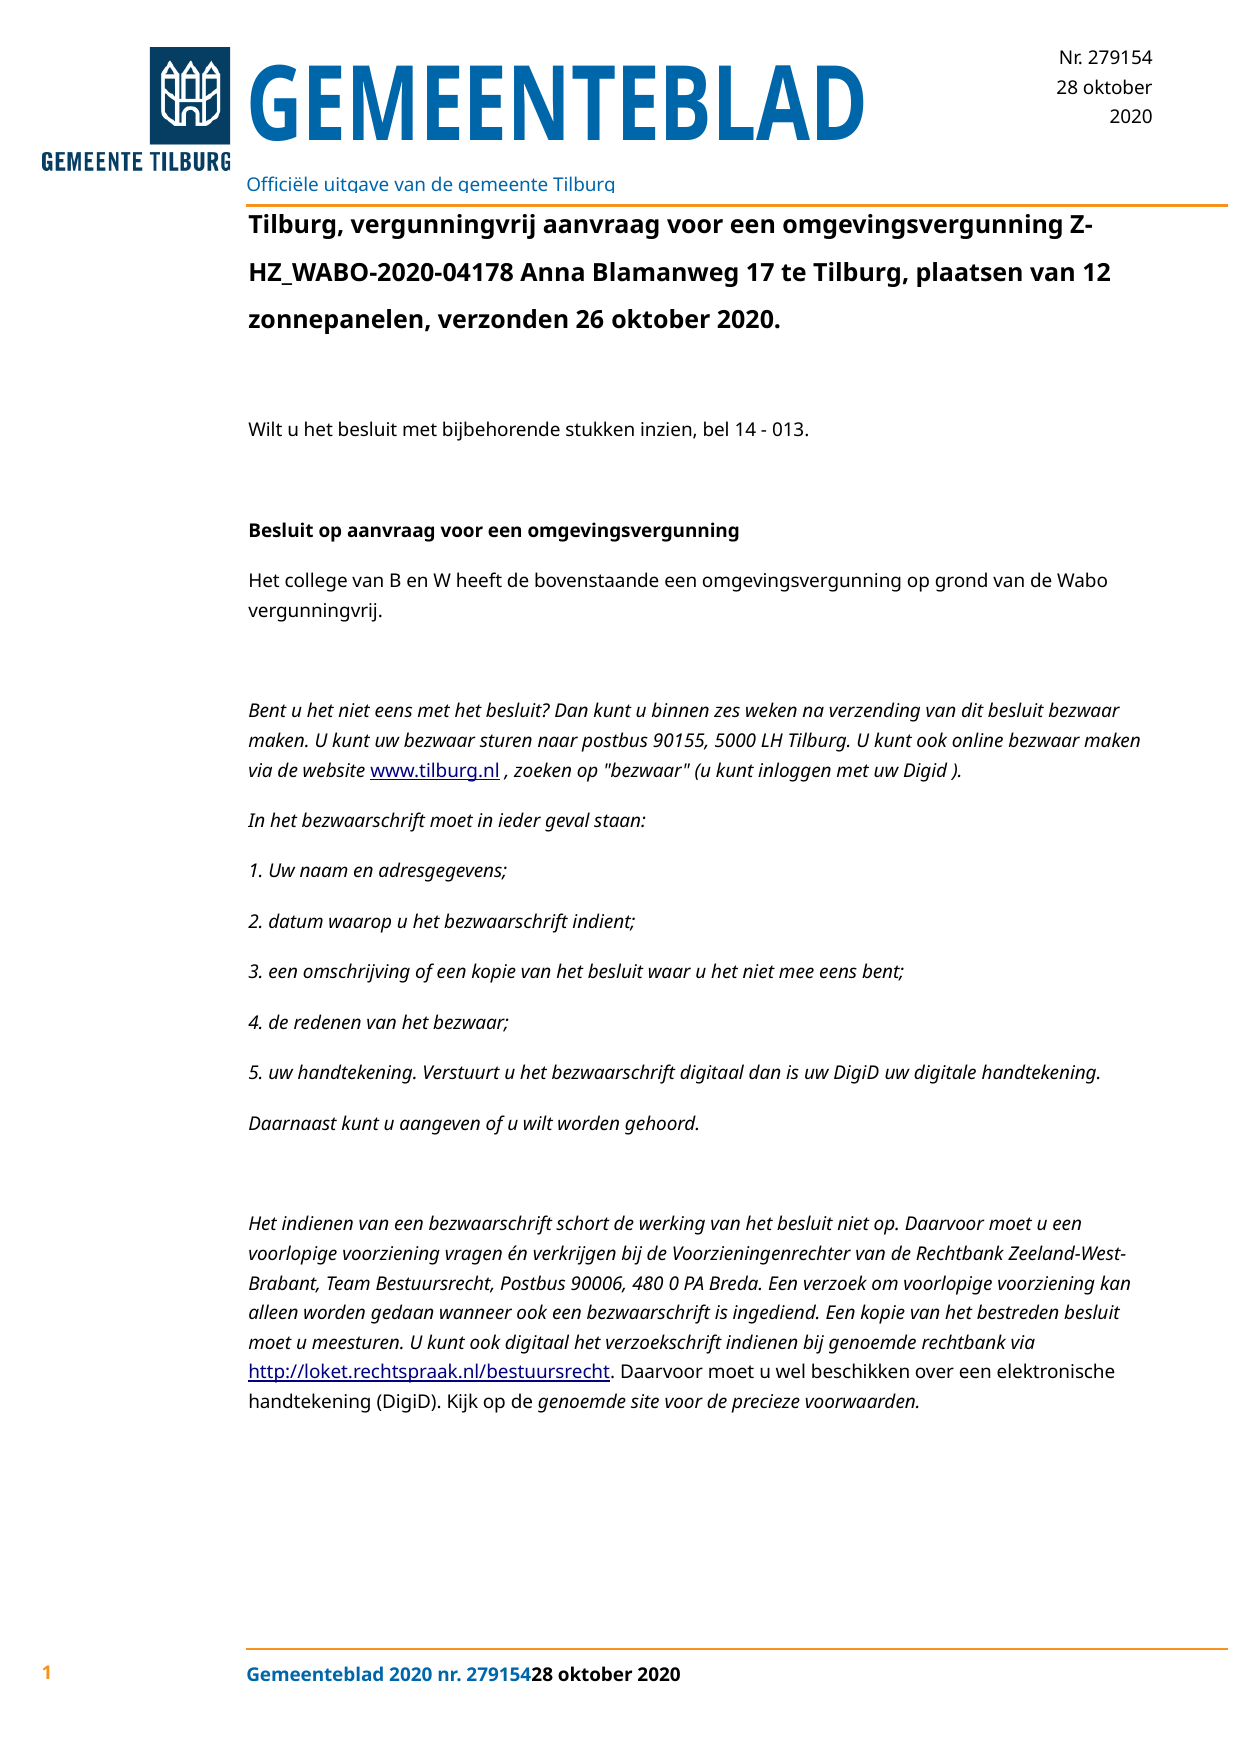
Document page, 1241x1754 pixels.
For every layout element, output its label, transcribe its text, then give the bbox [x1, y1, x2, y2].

text 5. uw handtekening. Verstuurt u het bezwaarschrift digitaal dan is uw DigiD uw digitale handtekening. [248, 1059, 1152, 1085]
text Wilt u het besluit met bijbehorende stukken inzien, bel 14 - 013. [248, 416, 1152, 442]
text 3. een omschrijving of een kopie van het besluit waar u het niet mee eens bent; [248, 958, 1152, 984]
text Het college van B en W heeft de bovenstaande een omgevingsvergunning op grond van de Wabo vergunningvrij. [248, 567, 1152, 622]
text Daarnaast kunt u aangeven of u wilt worden gehoord. [248, 1110, 1152, 1135]
text Tilburg, vergunningvrij aanvraag voor een omgevingsvergunning Z-HZ_WABO-2020-04178 Anna Blamanweg 17 te Tilburg, plaatsen van 12 zonnepanelen, verzonden 26 oktober 2020. [248, 207, 1152, 336]
text 1. Uw naam en adresgegevens; [248, 858, 1152, 883]
text Het indienen van een bezwaarschrift schort de werking van het besluit niet op. Daarvoor moet u een voorlopige voorziening vragen én verkrijgen bij de Voorzieningenrechter van de Rechtbank Zeeland-West-Brabant, Team Bestuursrecht, Postbus 90006, 480 0 PA Breda. Een verzoek om voorlopige voorziening kan alleen worden gedaan wanneer ook een bezwaarschrift is ingediend. Een kopie van het bestreden besluit moet u meesturen. U kunt ook digitaal het verzoekschrift indienen bij genoemde rechtbank via http://loket.rechtspraak.nl/bestuursrecht. Daarvoor moet u wel beschikken over een elektronische handtekening (DigiD). Kijk op de genoemde site voor de precieze voorwaarden. [248, 1211, 1152, 1414]
text 4. de redenen van het bezwaar; [248, 1009, 1152, 1034]
text In het bezwaarschrift moet in ieder geval staan: [248, 807, 1152, 833]
picture [41, 47, 231, 172]
text Bent u het niet eens met het besluit? Dan kunt u binnen zes weken na verzending van dit besluit bezwaar maken. U kunt uw bezwaar sturen naar postbus 90155, 5000 LH Tilburg. U kunt ook online bezwaar maken via de website www.tilburg.nl , zoeken op "bezwaar" (u kunt inloggen met uw Digid ). [248, 698, 1152, 782]
text 2. datum waarop u het bezwaarschrift indient; [248, 908, 1152, 934]
text Besluit op aanvraag voor een omgevingsvergunning [248, 517, 1152, 542]
